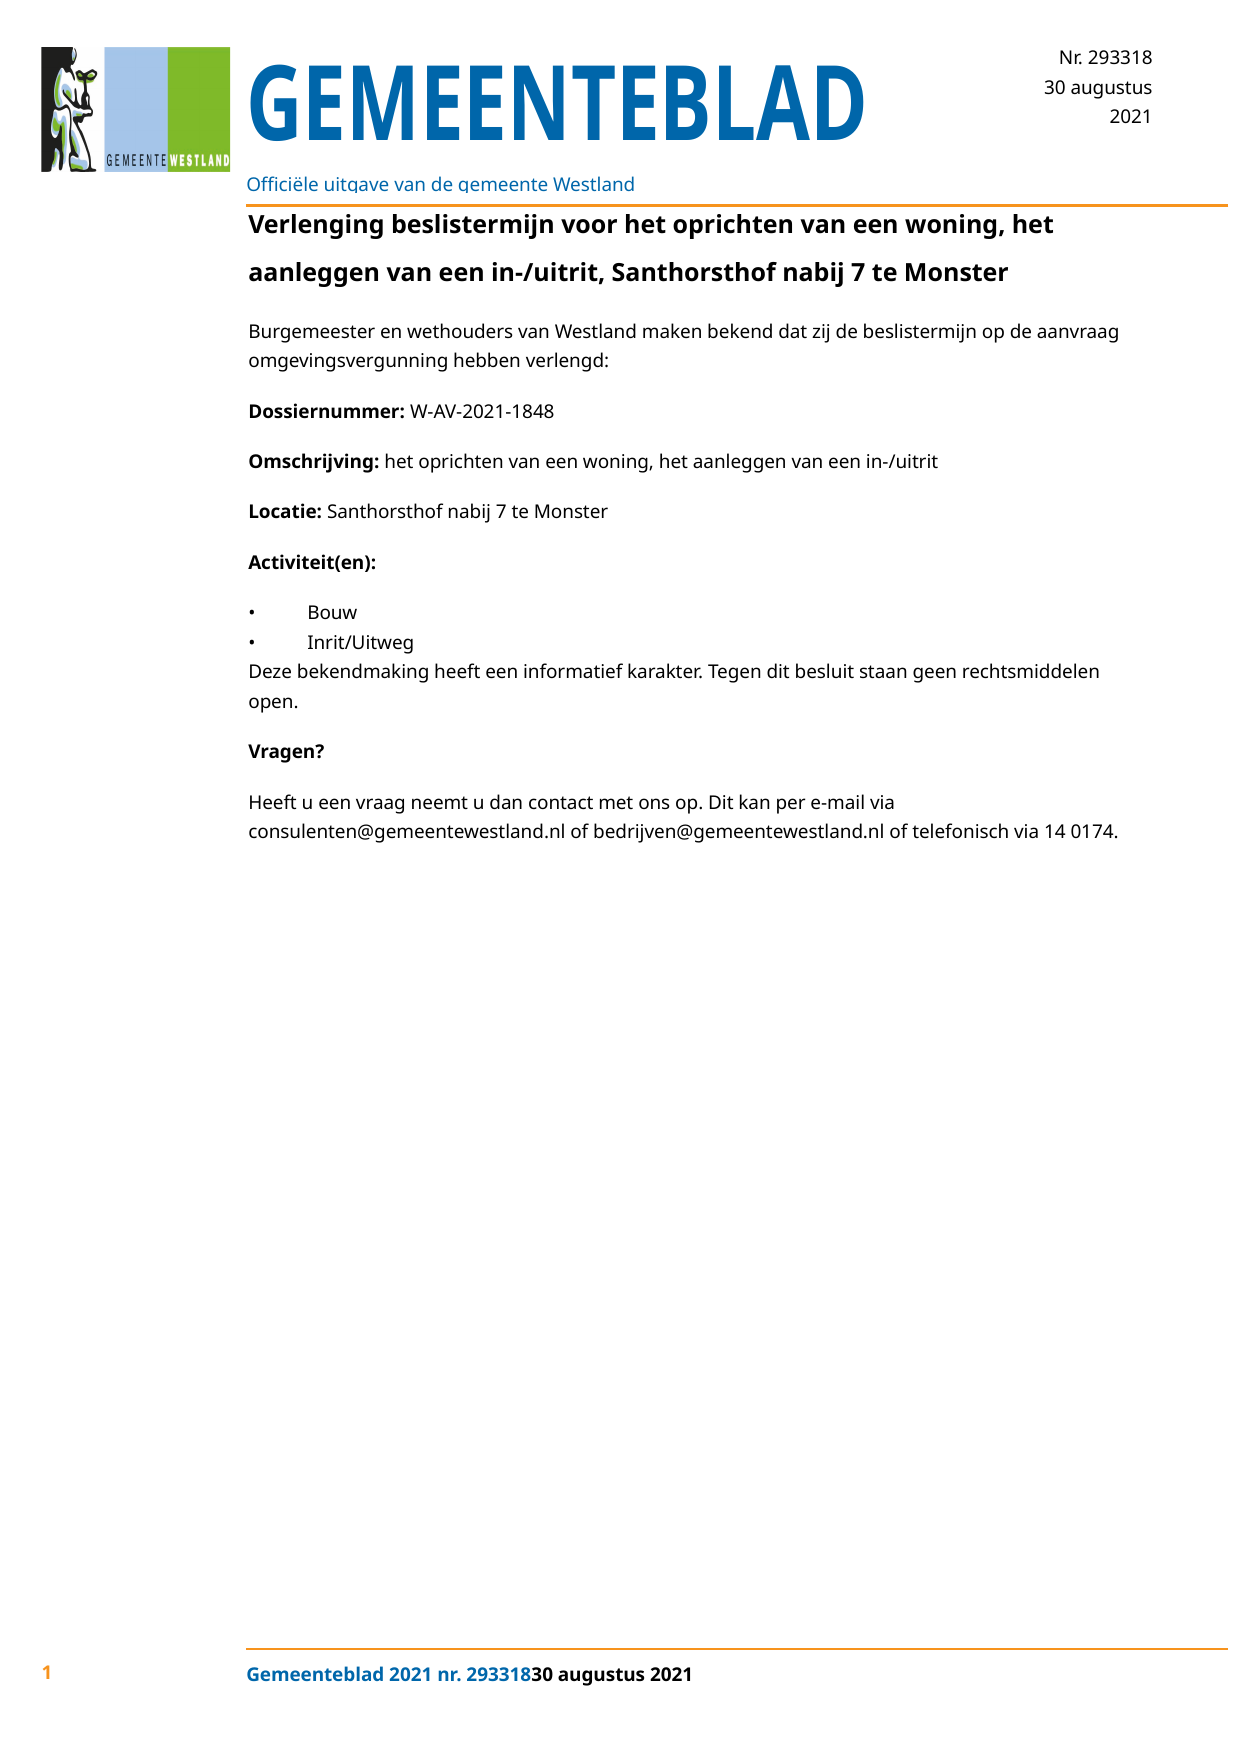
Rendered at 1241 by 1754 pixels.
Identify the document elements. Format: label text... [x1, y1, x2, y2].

text Locatie: Santhorsthof nabij 7 te Monster [248, 499, 1152, 524]
text Deze bekendmaking heeft een informatief karakter. Tegen dit besluit staan geen rechtsmiddelen open. [248, 659, 1152, 714]
text Verlenging beslistermijn voor het oprichten van een woning, het aanleggen van een in-/uitrit, Santhorsthof nabij 7 te Monster [248, 207, 1152, 288]
text Heeft u een vraag neemt u dan contact met ons op. Dit kan per e-mail via consulenten@gemeentewestland.nl of bedrijven@gemeentewestland.nl of telefonisch via 14 0174. [248, 789, 1152, 844]
text Activiteit(en): [248, 549, 1152, 575]
list Bouw [248, 599, 1152, 625]
text Dossiernummer: W-AV-2021-1848 [248, 398, 1152, 424]
picture [41, 47, 231, 172]
text Burgemeester en wethouders van Westland maken bekend dat zij de beslistermijn op de aanvraag omgevingsvergunning hebben verlengd: [248, 318, 1152, 373]
text Vragen? [248, 739, 1152, 764]
text Omschrijving: het oprichten van een woning, het aanleggen van een in-/uitrit [248, 448, 1152, 474]
list Inrit/Uitweg [248, 629, 1152, 655]
